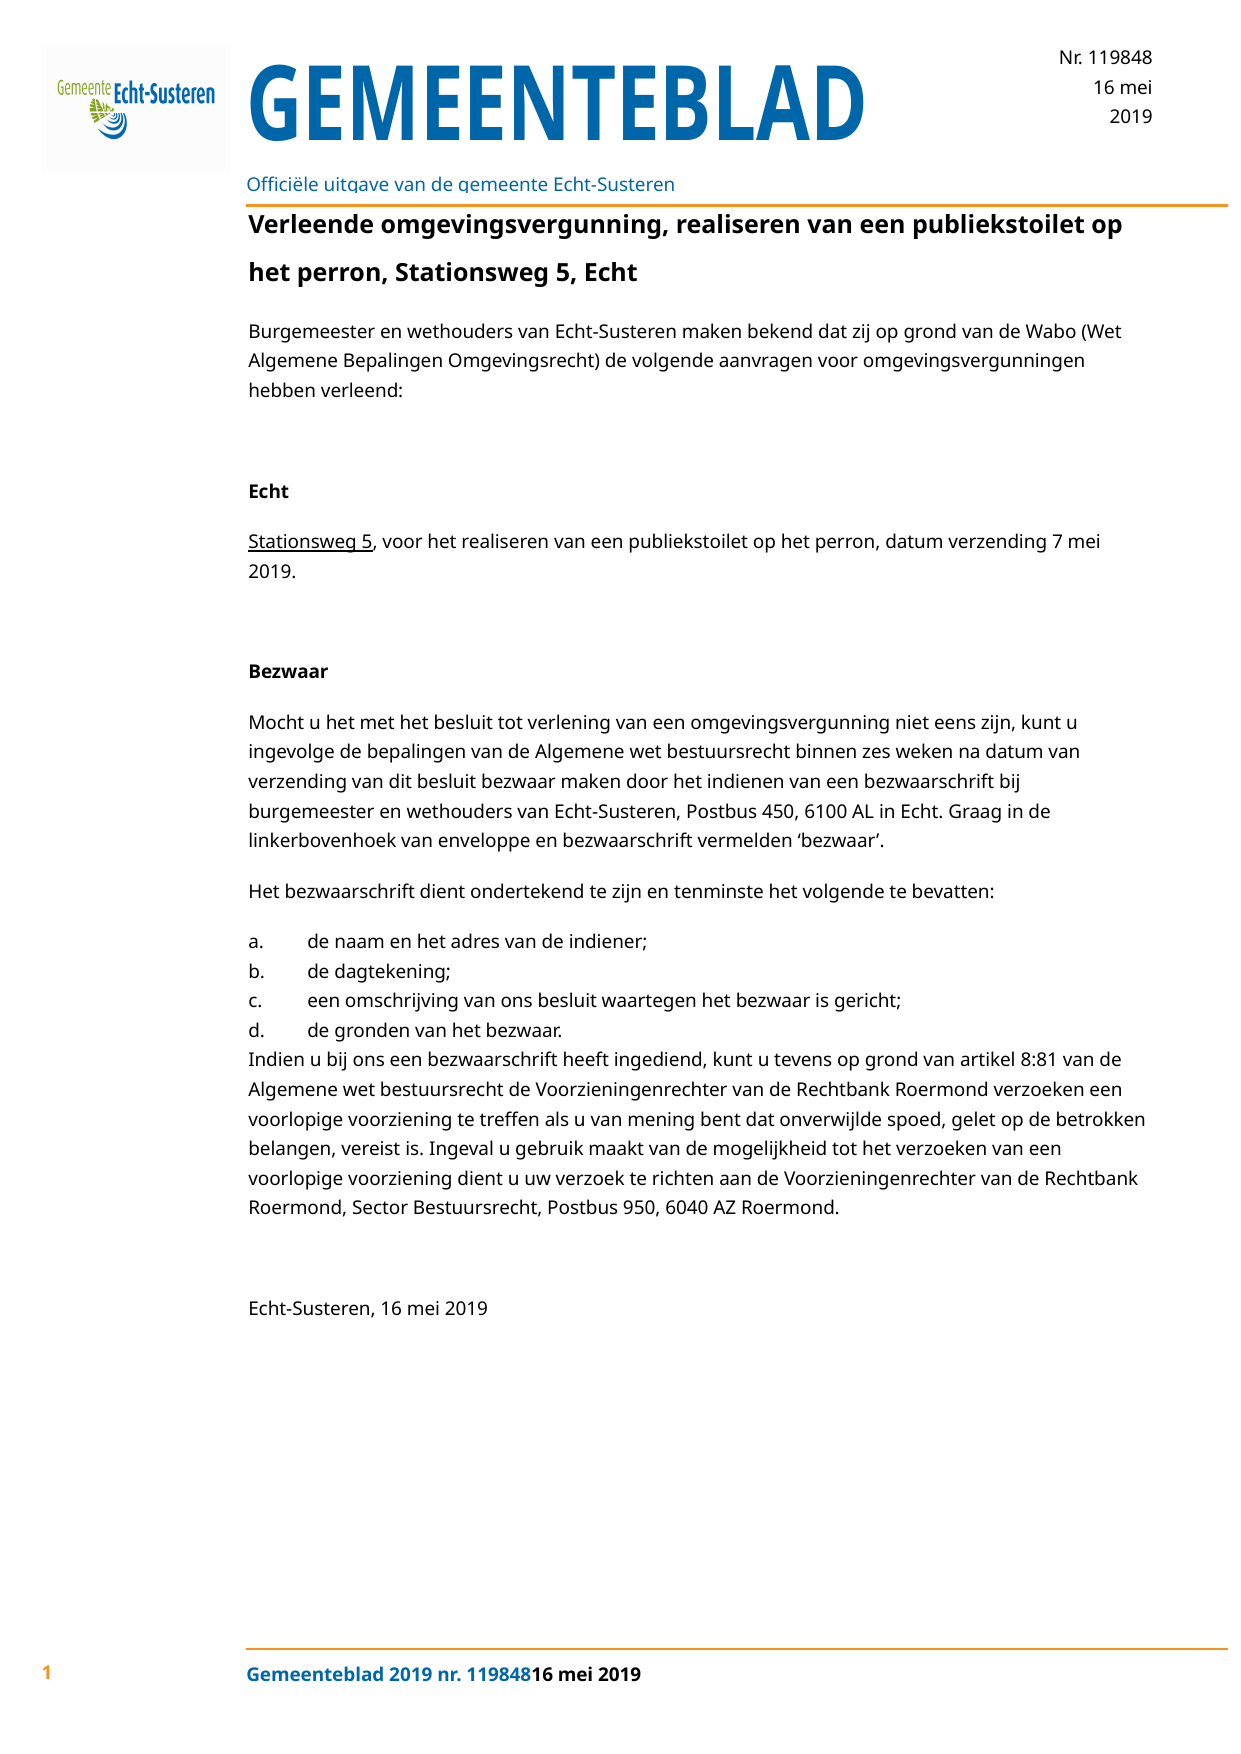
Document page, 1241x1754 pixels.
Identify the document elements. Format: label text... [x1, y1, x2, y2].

text Echt-Susteren, 16 mei 2019 [248, 1295, 1152, 1321]
text Het bezwaarschrift dient ondertekend te zijn en tenminste het volgende te bevatten: [248, 878, 1152, 904]
text Echt [248, 478, 1152, 504]
text Burgemeester en wethouders van Echt-Susteren maken bekend dat zij op grond van de Wabo (Wet Algemene Bepalingen Omgevingsrecht) de volgende aanvragen voor omgevingsvergunningen hebben verleend: [248, 318, 1152, 403]
text Stationsweg 5, voor het realiseren van een publiekstoilet op het perron, datum verzending 7 mei 2019. [248, 528, 1152, 584]
list de gronden van het bezwaar. [248, 1017, 1152, 1043]
text Bezwaar [248, 659, 1152, 684]
text Verleende omgevingsvergunning, realiseren van een publiekstoilet op het perron, Stationsweg 5, Echt [248, 207, 1152, 288]
list de dagtekening; [248, 958, 1152, 984]
list de naam en het adres van de indiener; [248, 928, 1152, 954]
text Mocht u het met het besluit tot verlening van een omgevingsvergunning niet eens zijn, kunt u ingevolge de bepalingen van de Algemene wet bestuursrecht binnen zes weken na datum van verzending van dit besluit bezwaar maken door het indienen van een bezwaarschrift bij burgemeester en wethouders van Echt-Susteren, Postbus 450, 6100 AL in Echt. Graag in de linkerbovenhoek van enveloppe en bezwaarschrift vermelden ‘bezwaar’. [248, 709, 1152, 853]
list een omschrijving van ons besluit waartegen het bezwaar is gericht; [248, 987, 1152, 1013]
picture [41, 47, 231, 172]
text Indien u bij ons een bezwaarschrift heeft ingediend, kunt u tevens op grond van artikel 8:81 van de Algemene wet bestuursrecht de Voorzieningenrechter van de Rechtbank Roermond verzoeken een voorlopige voorziening te treffen als u van mening bent dat onverwijlde spoed, gelet op de betrokken belangen, vereist is. Ingeval u gebruik maakt van de mogelijkheid tot het verzoeken van een voorlopige voorziening dient u uw verzoek te richten aan de Voorzieningenrechter van de Rechtbank Roermond, Sector Bestuursrecht, Postbus 950, 6040 AZ Roermond. [248, 1047, 1152, 1220]
